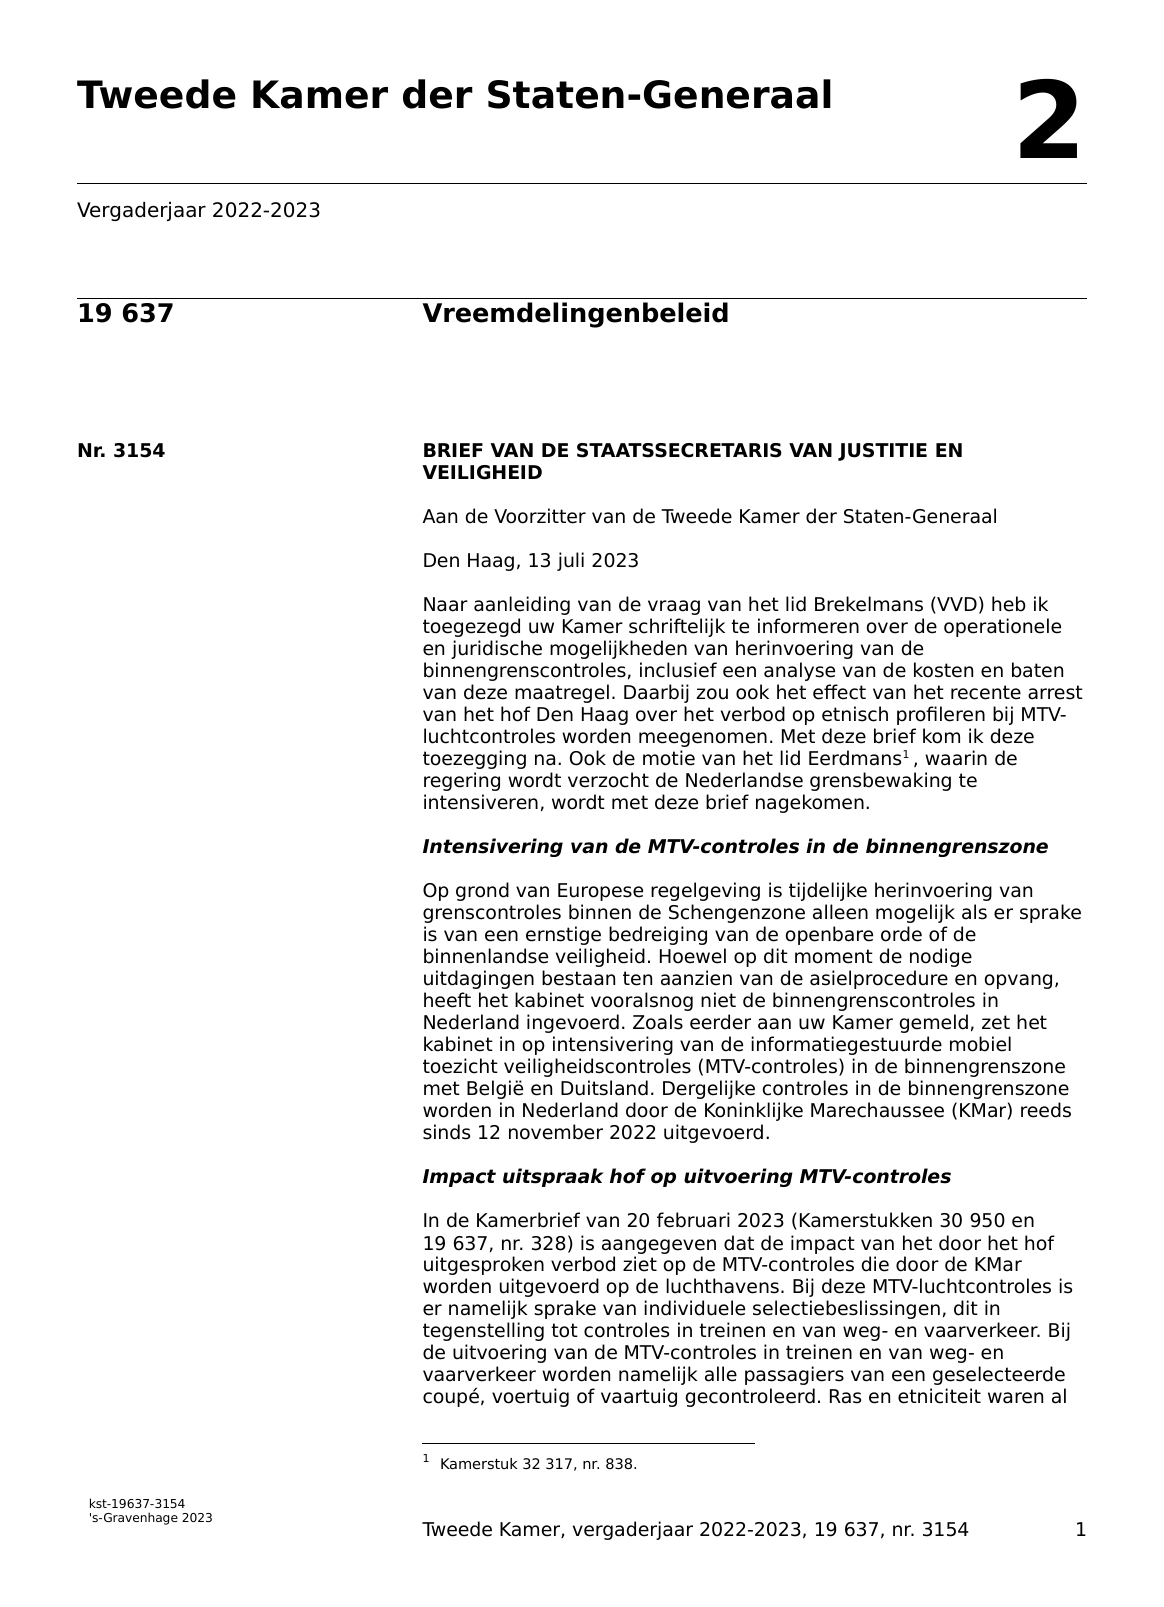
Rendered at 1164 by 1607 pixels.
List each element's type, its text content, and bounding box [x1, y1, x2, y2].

text In de Kamerbrief van 20 februari 2023 (Kamerstukken 30 950 en 19 637, nr. 328) is aangegeven dat de impact van het door het hof uitgesproken verbod ziet op de MTV-controles die door de KMar worden uitgevoerd op de luchthavens. Bij deze MTV-luchtcontroles is er namelijk sprake van individuele selectiebeslissingen, dit in tegenstelling tot controles in treinen en van weg- en vaarverkeer. Bij de uitvoering van de MTV-controles in treinen en van weg- en vaarverkeer worden namelijk alle passagiers van een geselecteerde coupé, voertuig of vaartuig gecontroleerd. Ras en etniciteit waren al [422, 1210, 1087, 1408]
text Aan de Voorzitter van de Tweede Kamer der Staten-Generaal [422, 506, 1087, 528]
subtitle Nr. 3154 BRIEF VAN DE STAATSSECRETARIS VAN JUSTITIE EN VEILIGHEID [77, 440, 1087, 484]
table_cell Vergaderjaar 2022-2023 [77, 184, 1087, 298]
table_header 2 [886, 59, 1087, 183]
subtitle Intensivering van de MTV-controles in de binnengrenszone [422, 836, 1087, 858]
text 's-Gravenhage 2023 [88, 1511, 323, 1525]
text kst-19637-3154 [88, 1497, 323, 1511]
text Naar aanleiding van de vraag van het lid Brekelmans (VVD) heb ik toegezegd uw Kamer schriftelijk te informeren over de operationele en juridische mogelijkheden van herinvoering van de binnengrenscontroles, inclusief een analyse van de kosten en baten van deze maatregel. Daarbij zou ook het effect van het recente arrest van het hof Den Haag over het verbod op etnisch profileren bij MTV-luchtcontroles worden meegenomen. Met deze brief kom ik deze toezegging na. Ook de motie van het lid Eerdmans, waarin de regering wordt verzocht de Nederlandse grensbewaking te intensiveren, wordt met deze brief nagekomen. [422, 594, 1087, 814]
table_header Tweede Kamer der Staten-Generaal [77, 59, 886, 183]
text Op grond van Europese regelgeving is tijdelijke herinvoering van grenscontroles binnen de Schengenzone alleen mogelijk als er sprake is van een ernstige bedreiging van de openbare orde of de binnenlandse veiligheid. Hoewel op dit moment de nodige uitdagingen bestaan ten aanzien van de asielprocedure en opvang, heeft het kabinet vooralsnog niet de binnengrenscontroles in Nederland ingevoerd. Zoals eerder aan uw Kamer gemeld, zet het kabinet in op intensivering van de informatiegestuurde mobiel toezicht veiligheidscontroles (MTV-controles) in de binnengrenszone met België en Duitsland. Dergelijke controles in de binnengrenszone worden in Nederland door de Koninklijke Marechaussee (KMar) reeds sinds 12 november 2022 uitgevoerd. [422, 880, 1087, 1144]
subtitle 19 637 Vreemdelingenbeleid [77, 299, 1087, 329]
text Den Haag, 13 juli 2023 [422, 550, 1087, 572]
text Kamerstuk 32 317, nr. 838. [422, 1452, 1087, 1474]
subtitle Impact uitspraak hof op uitvoering MTV-controles [422, 1166, 1087, 1188]
